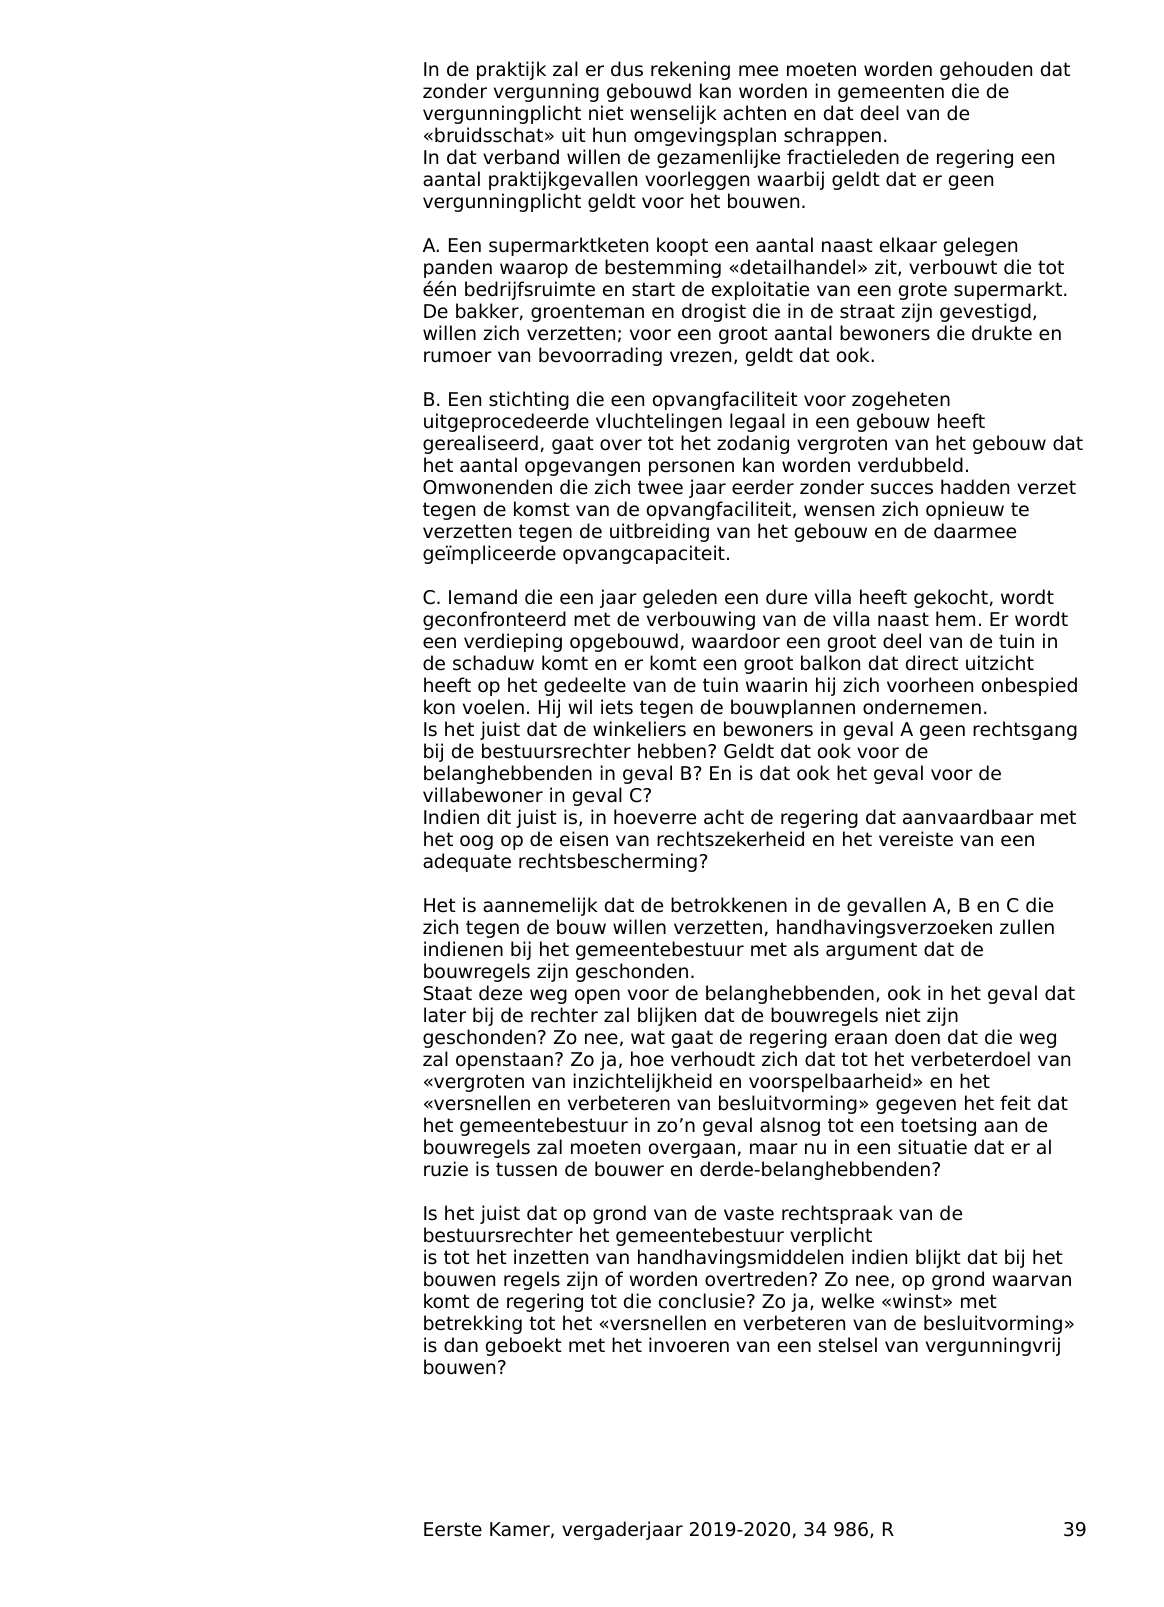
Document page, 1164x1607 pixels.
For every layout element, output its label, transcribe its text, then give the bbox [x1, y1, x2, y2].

text Het is aannemelijk dat de betrokkenen in de gevallen A, B en C die zich tegen de bouw willen verzetten, handhavingsverzoeken zullen indienen bij het gemeentebestuur met als argument dat de bouwregels zijn geschonden. [422, 895, 1087, 983]
text Staat deze weg open voor de belanghebbenden, ook in het geval dat later bij de rechter zal blijken dat de bouwregels niet zijn geschonden? Zo nee, wat gaat de regering eraan doen dat die weg zal openstaan? Zo ja, hoe verhoudt zich dat tot het verbeterdoel van «vergroten van inzichtelijkheid en voorspelbaarheid» en het «versnellen en verbeteren van besluitvorming» gegeven het feit dat het gemeentebestuur in zo’n geval alsnog tot een toetsing aan de bouwregels zal moeten overgaan, maar nu in een situatie dat er al ruzie is tussen de bouwer en derde-belanghebbenden? [422, 983, 1087, 1181]
text A. Een supermarktketen koopt een aantal naast elkaar gelegen panden waarop de bestemming «detailhandel» zit, verbouwt die tot één bedrijfsruimte en start de exploitatie van een grote supermarkt. [422, 235, 1087, 301]
text Indien dit juist is, in hoeverre acht de regering dat aanvaardbaar met het oog op de eisen van rechtszekerheid en het vereiste van een adequate rechtsbescherming? [422, 807, 1087, 873]
text In de praktijk zal er dus rekening mee moeten worden gehouden dat zonder vergunning gebouwd kan worden in gemeenten die de vergunningplicht niet wenselijk achten en dat deel van de «bruidsschat» uit hun omgevingsplan schrappen. [422, 59, 1087, 147]
text C. Iemand die een jaar geleden een dure villa heeft gekocht, wordt geconfronteerd met de verbouwing van de villa naast hem. Er wordt een verdieping opgebouwd, waardoor een groot deel van de tuin in de schaduw komt en er komt een groot balkon dat direct uitzicht heeft op het gedeelte van de tuin waarin hij zich voorheen onbespied kon voelen. Hij wil iets tegen de bouwplannen ondernemen. [422, 587, 1087, 719]
text B. Een stichting die een opvangfaciliteit voor zogeheten uitgeprocedeerde vluchtelingen legaal in een gebouw heeft gerealiseerd, gaat over tot het zodanig vergroten van het gebouw dat het aantal opgevangen personen kan worden verdubbeld. [422, 389, 1087, 477]
text Is het juist dat op grond van de vaste rechtspraak van de bestuursrechter het gemeentebestuur verplicht [422, 1203, 1087, 1247]
text Omwonenden die zich twee jaar eerder zonder succes hadden verzet tegen de komst van de opvangfaciliteit, wensen zich opnieuw te verzetten tegen de uitbreiding van het gebouw en de daarmee geïmpliceerde opvangcapaciteit. [422, 477, 1087, 565]
text In dat verband willen de gezamenlijke fractieleden de regering een aantal praktijkgevallen voorleggen waarbij geldt dat er geen vergunningplicht geldt voor het bouwen. [422, 147, 1087, 213]
text De bakker, groenteman en drogist die in de straat zijn gevestigd, willen zich verzetten; voor een groot aantal bewoners die drukte en rumoer van bevoorrading vrezen, geldt dat ook. [422, 301, 1087, 367]
text is tot het inzetten van handhavingsmiddelen indien blijkt dat bij het bouwen regels zijn of worden overtreden? Zo nee, op grond waarvan komt de regering tot die conclusie? Zo ja, welke «winst» met betrekking tot het «versnellen en verbeteren van de besluitvorming» is dan geboekt met het invoeren van een stelsel van vergunningvrij bouwen? [422, 1247, 1087, 1379]
text Is het juist dat de winkeliers en bewoners in geval A geen rechtsgang bij de bestuursrechter hebben? Geldt dat ook voor de belanghebbenden in geval B? En is dat ook het geval voor de villabewoner in geval C? [422, 719, 1087, 807]
